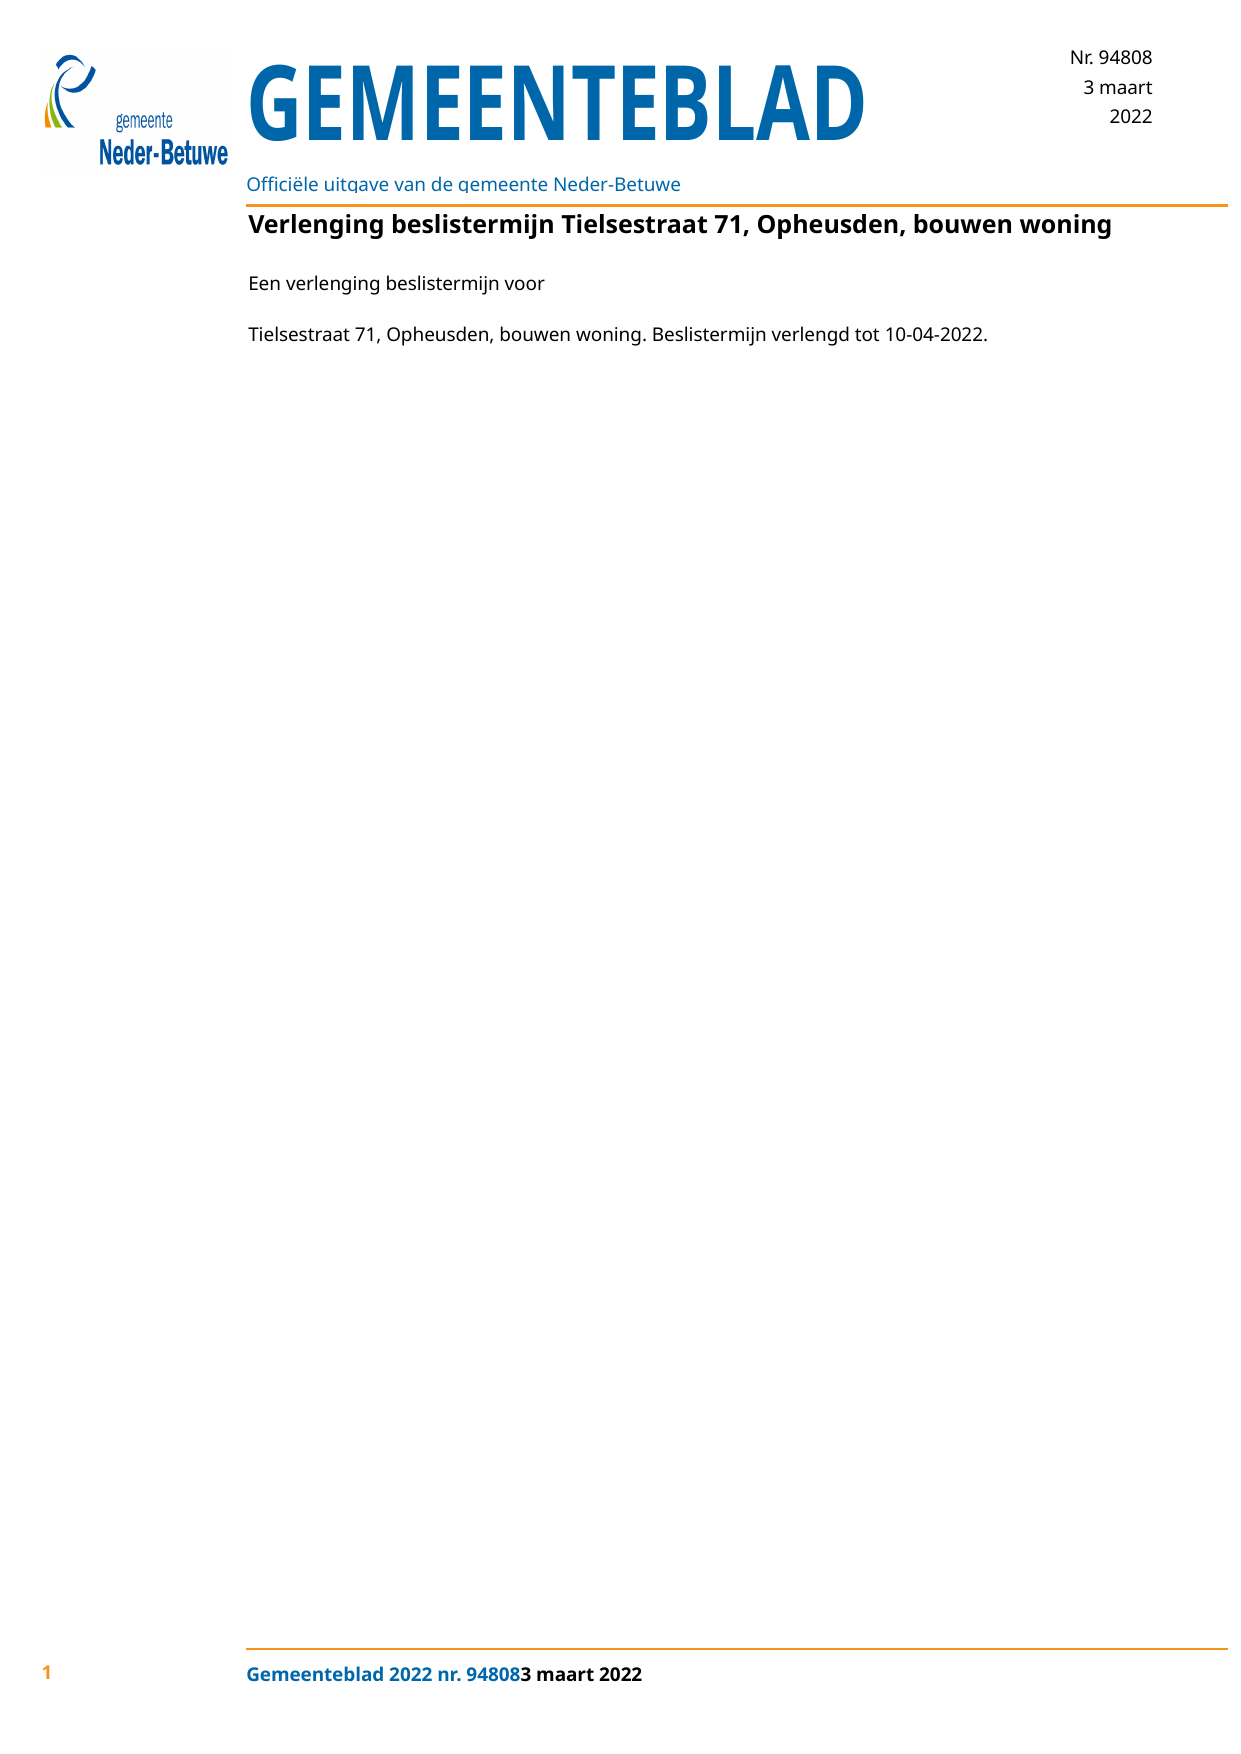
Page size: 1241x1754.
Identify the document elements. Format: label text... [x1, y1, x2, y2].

text Een verlenging beslistermijn voor [248, 270, 1152, 296]
picture [41, 47, 231, 172]
text Verlenging beslistermijn Tielsestraat 71, Opheusden, bouwen woning [248, 207, 1152, 241]
text Tielsestraat 71, Opheusden, bouwen woning. Beslistermijn verlengd tot 10-04-2022. [248, 321, 1152, 346]
